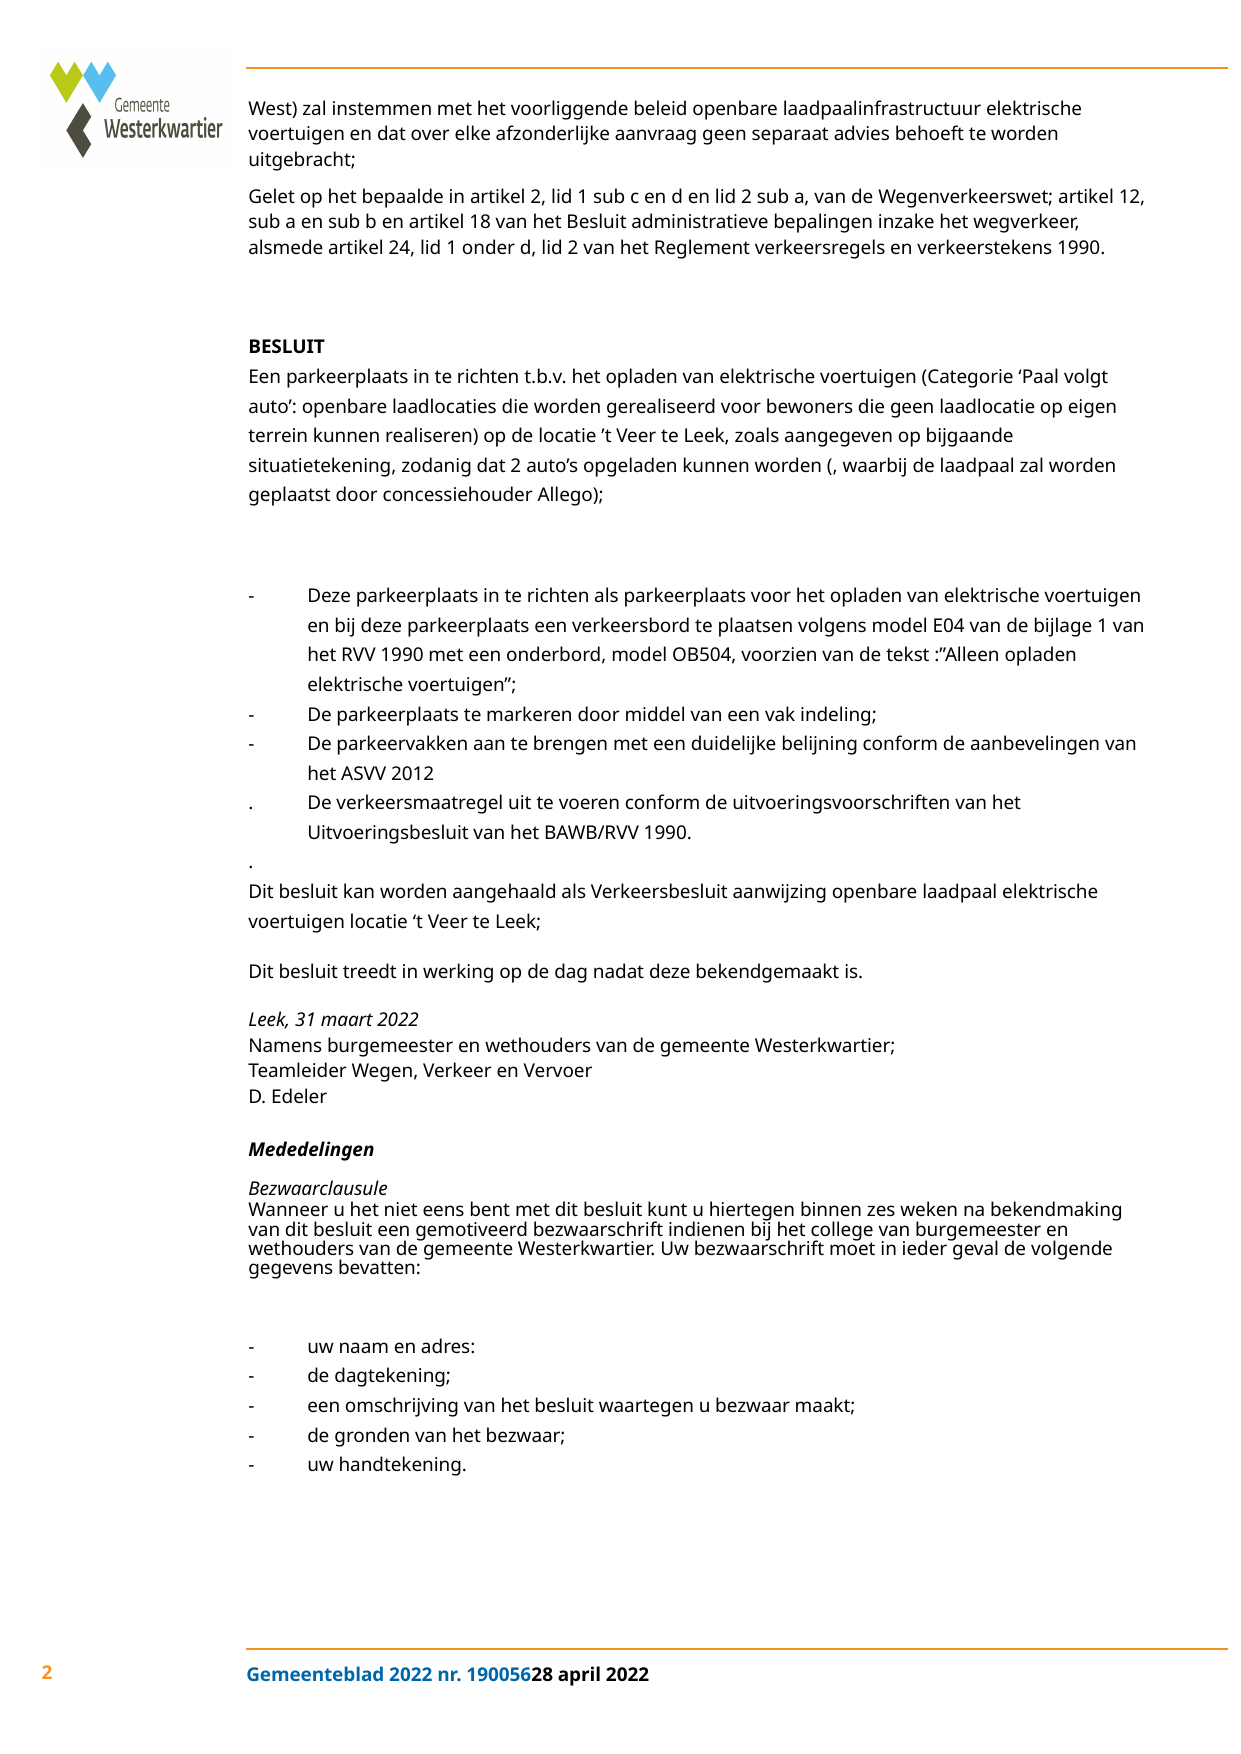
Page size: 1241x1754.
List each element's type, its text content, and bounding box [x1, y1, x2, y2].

text Namens burgemeester en wethouders van de gemeente Westerkwartier; [248, 1032, 1152, 1058]
list uw handtekening. [248, 1451, 1152, 1477]
text Bezwaarclausule [248, 1176, 1152, 1201]
list de gronden van het bezwaar; [248, 1422, 1152, 1447]
text West) zal instemmen met het voorliggende beleid openbare laadpaalinfrastructuur elektrische voertuigen en dat over elke afzonderlijke aanvraag geen separaat advies behoeft te worden uitgebracht; [248, 95, 1152, 172]
picture [41, 47, 231, 172]
text Dit besluit treedt in werking op de dag nadat deze bekendgemaakt is. [248, 958, 1152, 984]
list de dagtekening; [248, 1363, 1152, 1388]
text Wanneer u het niet eens bent met dit besluit kunt u hiertegen binnen zes weken na bekendmaking van dit besluit een gemotiveerd bezwaarschrift indienen bij het college van burgemeester en wethouders van de gemeente Westerkwartier. Uw bezwaarschrift moet in ieder geval de volgende gegevens bevatten: [248, 1201, 1152, 1278]
text Dit besluit kan worden aangehaald als Verkeersbesluit aanwijzing openbare laadpaal elektrische voertuigen locatie ‘t Veer te Leek; [248, 878, 1152, 934]
list De verkeersmaatregel uit te voeren conform de uitvoeringsvoorschriften van het Uitvoeringsbesluit van het BAWB/RVV 1990. [248, 789, 1152, 845]
list De parkeerplaats te markeren door middel van een vak indeling; [248, 701, 1152, 727]
text Mededelingen [248, 1136, 1152, 1162]
text D. Edeler [248, 1083, 1152, 1109]
list uw naam en adres: [248, 1333, 1152, 1359]
text Leek, 31 maart 2022 [248, 1006, 1152, 1032]
list een omschrijving van het besluit waartegen u bezwaar maakt; [248, 1392, 1152, 1418]
text Teamleider Wegen, Verkeer en Vervoer [248, 1058, 1152, 1083]
list De parkeervakken aan te brengen met een duidelijke belijning conform de aanbevelingen van het ASVV 2012 [248, 730, 1152, 786]
list Deze parkeerplaats in te richten als parkeerplaats voor het opladen van elektrische voertuigen en bij deze parkeerplaats een verkeersbord te plaatsen volgens model E04 van de bijlage 1 van het RVV 1990 met een onderbord, model OB504, voorzien van de tekst :”Alleen opladen elektrische voertuigen”; [248, 582, 1152, 697]
text BESLUIT [248, 334, 1152, 359]
text Een parkeerplaats in te richten t.b.v. het opladen van elektrische voertuigen (Categorie ‘Paal volgt auto’: openbare laadlocaties die worden gerealiseerd voor bewoners die geen laadlocatie op eigen terrein kunnen realiseren) op de locatie ’t Veer te Leek, zoals aangegeven op bijgaande situatietekening, zodanig dat 2 auto’s opgeladen kunnen worden (, waarbij de laadpaal zal worden geplaatst door concessiehouder Allego); [248, 363, 1152, 507]
text Gelet op het bepaalde in artikel 2, lid 1 sub c en d en lid 2 sub a, van de Wegenverkeerswet; artikel 12, sub a en sub b en artikel 18 van het Besluit administratieve bepalingen inzake het wegverkeer, alsmede artikel 24, lid 1 onder d, lid 2 van het Reglement verkeersregels en verkeerstekens 1990. [248, 183, 1152, 260]
